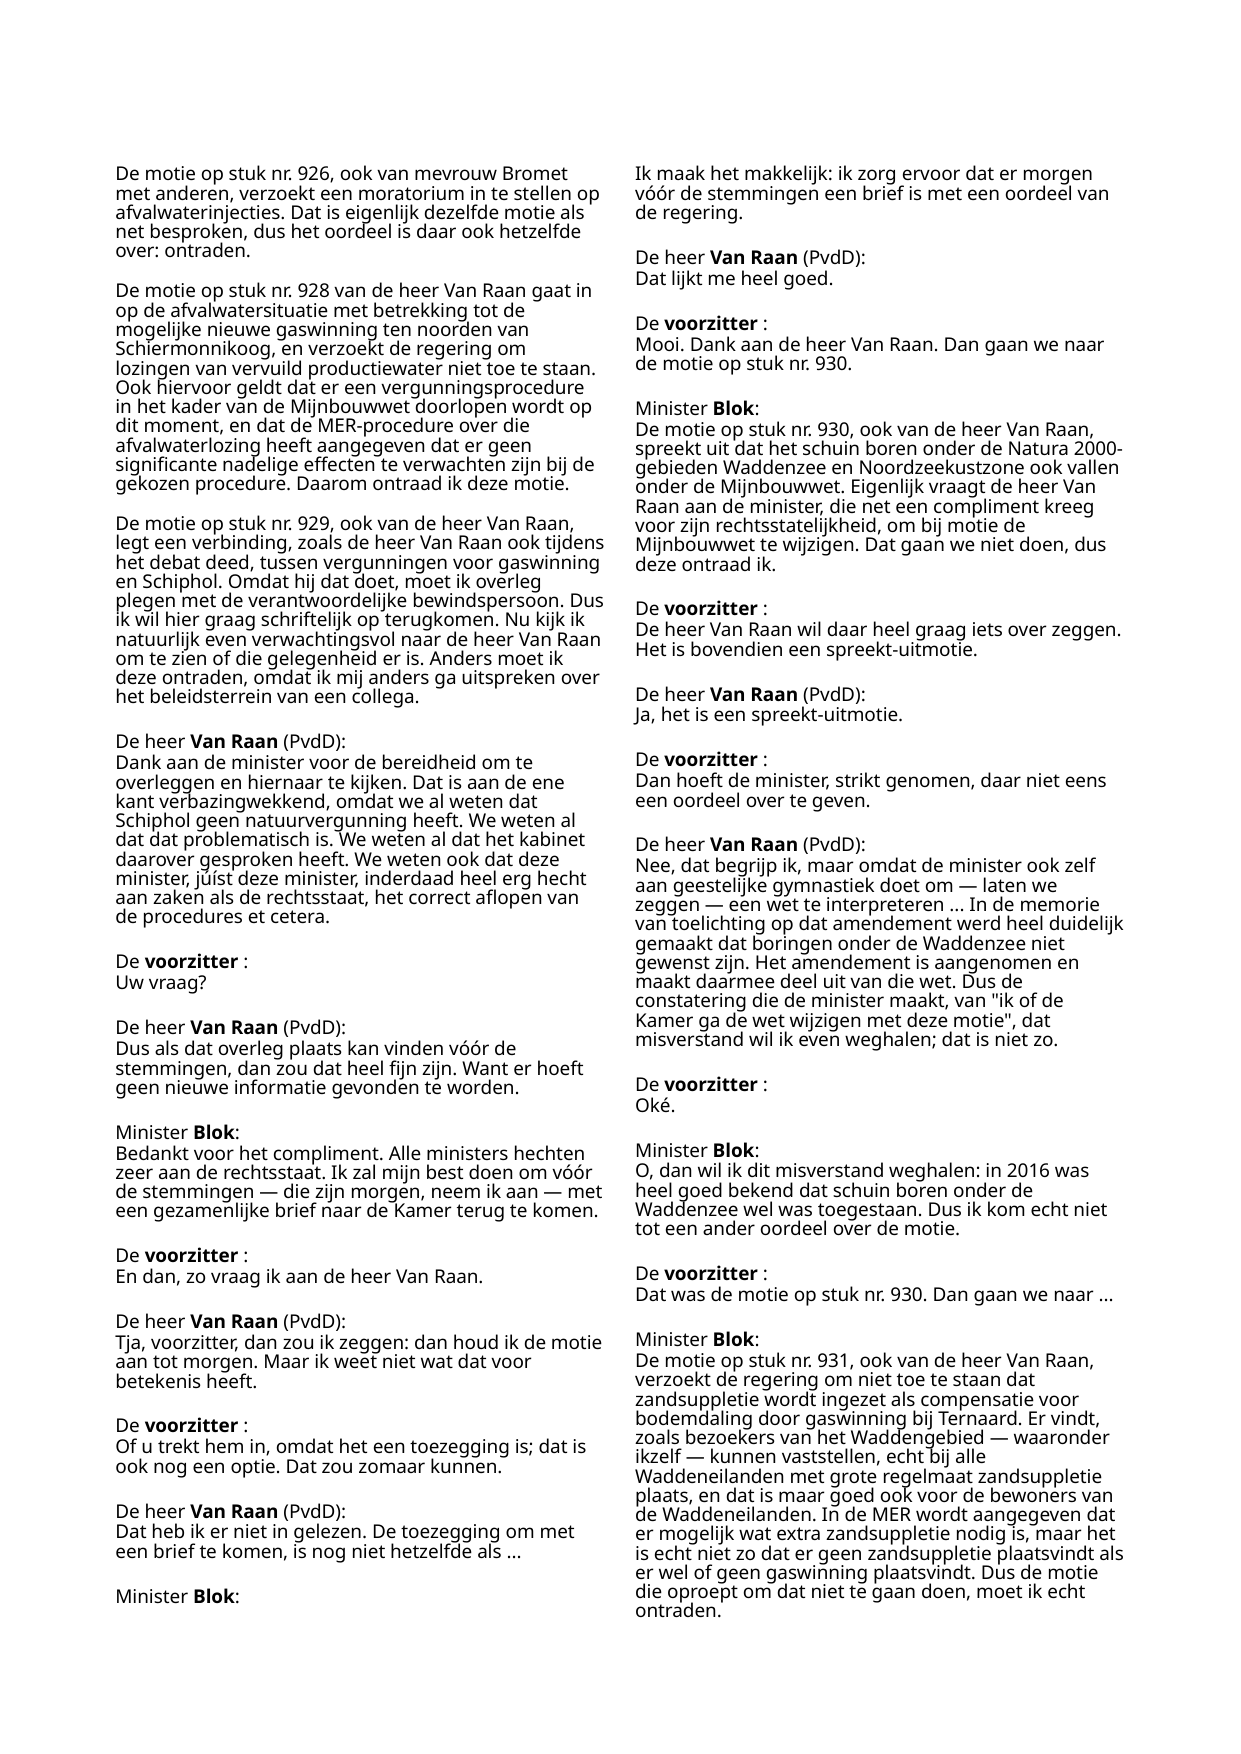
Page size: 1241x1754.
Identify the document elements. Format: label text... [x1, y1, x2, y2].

text Oké. [635, 1097, 1125, 1116]
text Minister Blok: [635, 1137, 1125, 1162]
text De voorzitter : [635, 596, 1125, 621]
text De voorzitter : [115, 1242, 605, 1268]
text De motie op stuk nr. 930, ook van de heer Van Raan, spreekt uit dat het schuin boren onder de Natura 2000-gebieden Waddenzee en Noordzeekustzone ook vallen onder de Mijnbouwwet. Eigenlijk vraagt de heer Van Raan aan de minister, die net een compliment kreeg voor zijn rechtsstatelijkheid, om bij motie de Mijnbouwwet te wijzigen. Dat gaan we niet doen, dus deze ontraad ik. [635, 421, 1125, 575]
text Uw vraag? [115, 974, 605, 994]
text Nee, dat begrijp ik, maar omdat de minister ook zelf aan geestelijke gymnastiek doet om — laten we zeggen — een wet te interpreteren ... In de memorie van toelichting op dat amendement werd heel duidelijk gemaakt dat boringen onder de Waddenzee niet gewenst zijn. Het amendement is aangenomen en maakt daarmee deel uit van die wet. Dus de constatering die de minister maakt, van "ik of de Kamer ga de wet wijzigen met deze motie", dat misverstand wil ik even weghalen; dat is niet zo. [635, 857, 1125, 1050]
text Ik maak het makkelijk: ik zorg ervoor dat er morgen vóór de stemmingen een brief is met een oordeel van de regering. [635, 165, 1125, 223]
text Dan hoeft de minister, strikt genomen, daar niet eens een oordeel over te geven. [635, 772, 1125, 811]
text Of u trekt hem in, omdat het een toezegging is; dat is ook nog een optie. Dat zou zomaar kunnen. [115, 1438, 605, 1477]
text De voorzitter : [635, 1071, 1125, 1097]
text Bedankt voor het compliment. Alle ministers hechten zeer aan de rechtsstaat. Ik zal mijn best doen om vóór de stemmingen — die zijn morgen, neem ik aan — met een gezamenlijke brief naar de Kamer terug te komen. [115, 1144, 605, 1222]
text O, dan wil ik dit misverstand weghalen: in 2016 was heel goed bekend dat schuin boren onder de Waddenzee wel was toegestaan. Dus ik kom echt niet tot een ander oordeel over de motie. [635, 1162, 1125, 1239]
text Minister Blok: [115, 1583, 605, 1609]
text De heer Van Raan (PvdD): [635, 832, 1125, 857]
text Mooi. Dank aan de heer Van Raan. Dan gaan we naar de motie op stuk nr. 930. [635, 336, 1125, 374]
text De voorzitter : [115, 1413, 605, 1438]
text Dat heb ik er niet in gelezen. De toezegging om met een brief te komen, is nog niet hetzelfde als ... [115, 1523, 605, 1562]
text Minister Blok: [635, 1326, 1125, 1352]
text De voorzitter : [635, 747, 1125, 772]
text De heer Van Raan (PvdD): [115, 1014, 605, 1040]
text De voorzitter : [635, 310, 1125, 336]
text De voorzitter : [115, 949, 605, 974]
text De heer Van Raan (PvdD): [635, 244, 1125, 270]
text Ja, het is een spreekt-uitmotie. [635, 706, 1125, 726]
text De motie op stuk nr. 931, ook van de heer Van Raan, verzoekt de regering om niet toe te staan dat zandsuppletie wordt ingezet als compensatie voor bodemdaling door gaswinning bij Ternaard. Er vindt, zoals bezoekers van het Waddengebied — waaronder ikzelf — kunnen vaststellen, echt bij alle Waddeneilanden met grote regelmaat zandsuppletie plaats, en dat is maar goed ook voor de bewoners van de Waddeneilanden. In de MER wordt aangegeven dat er mogelijk wat extra zandsuppletie nodig is, maar het is echt niet zo dat er geen zandsuppletie plaatsvindt als er wel of geen gaswinning plaatsvindt. Dus de motie die oproept om dat niet te gaan doen, moet ik echt ontraden. [635, 1352, 1125, 1622]
text De heer Van Raan (PvdD): [115, 1308, 605, 1334]
text Dat was de motie op stuk nr. 930. Dan gaan we naar ... [635, 1286, 1125, 1305]
text De heer Van Raan (PvdD): [115, 729, 605, 754]
text Tja, voorzitter, dan zou ik zeggen: dan houd ik de motie aan tot morgen. Maar ik weet niet wat dat voor betekenis heeft. [115, 1334, 605, 1392]
text De voorzitter : [635, 1260, 1125, 1286]
text De motie op stuk nr. 929, ook van de heer Van Raan, legt een verbinding, zoals de heer Van Raan ook tijdens het debat deed, tussen vergunningen voor gaswinning en Schiphol. Omdat hij dat doet, moet ik overleg plegen met de verantwoordelijke bewindspersoon. Dus ik wil hier graag schriftelijk op terugkomen. Nu kijk ik natuurlijk even verwachtingsvol naar de heer Van Raan om te zien of die gelegenheid er is. Anders moet ik deze ontraden, omdat ik mij anders ga uitspreken over het beleidsterrein van een collega. [115, 515, 605, 708]
text Dat lijkt me heel goed. [635, 270, 1125, 289]
text De motie op stuk nr. 928 van de heer Van Raan gaat in op de afvalwatersituatie met betrekking tot de mogelijke nieuwe gaswinning ten noorden van Schiermonnikoog, en verzoekt de regering om lozingen van vervuild productiewater niet toe te staan. Ook hiervoor geldt dat er een vergunningsprocedure in het kader van de Mijnbouwwet doorlopen wordt op dit moment, en dat de MER-procedure over die afvalwaterlozing heeft aangegeven dat er geen significante nadelige effecten te verwachten zijn bij de gekozen procedure. Daarom ontraad ik deze motie. [115, 282, 605, 494]
text En dan, zo vraag ik aan de heer Van Raan. [115, 1268, 605, 1287]
text De heer Van Raan (PvdD): [635, 681, 1125, 706]
text Minister Blok: [115, 1119, 605, 1144]
text Dus als dat overleg plaats kan vinden vóór de stemmingen, dan zou dat heel fijn zijn. Want er hoeft geen nieuwe informatie gevonden te worden. [115, 1040, 605, 1098]
text Dank aan de minister voor de bereidheid om te overleggen en hiernaar te kijken. Dat is aan de ene kant verbazingwekkend, omdat we al weten dat Schiphol geen natuurvergunning heeft. We weten al dat dat problematisch is. We weten al dat het kabinet daarover gesproken heeft. We weten ook dat deze minister, júíst deze minister, inderdaad heel erg hecht aan zaken als de rechtsstaat, het correct aflopen van de procedures et cetera. [115, 754, 605, 928]
text De heer Van Raan wil daar heel graag iets over zeggen. Het is bovendien een spreekt-uitmotie. [635, 621, 1125, 660]
text De heer Van Raan (PvdD): [115, 1498, 605, 1523]
text De motie op stuk nr. 926, ook van mevrouw Bromet met anderen, verzoekt een moratorium in te stellen op afvalwaterinjecties. Dat is eigenlijk dezelfde motie als net besproken, dus het oordeel is daar ook hetzelfde over: ontraden. [115, 165, 605, 262]
text Minister Blok: [635, 395, 1125, 421]
